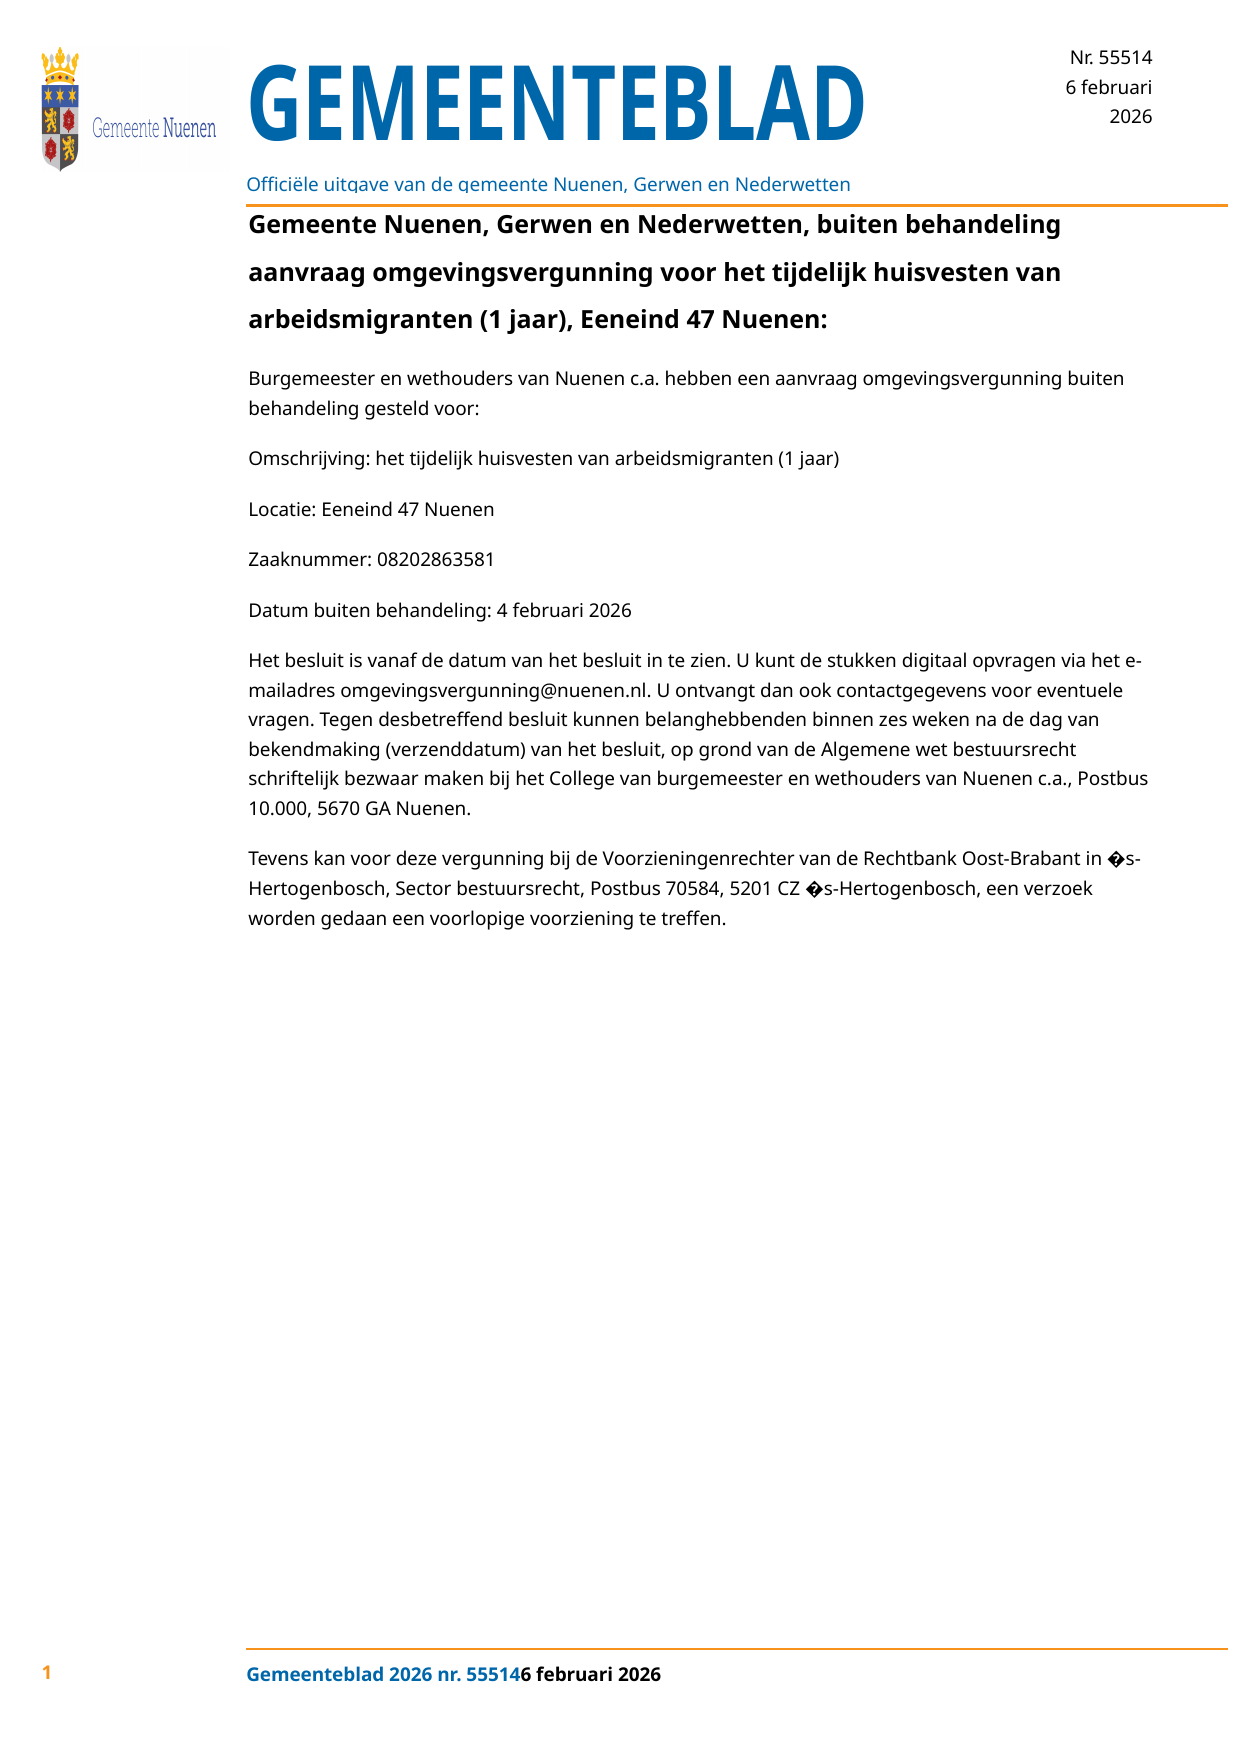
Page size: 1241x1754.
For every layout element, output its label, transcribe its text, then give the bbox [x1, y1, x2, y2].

text Datum buiten behandeling: 4 februari 2026 [248, 597, 1152, 622]
picture [41, 47, 231, 172]
text Zaaknummer: 08202863581 [248, 546, 1152, 572]
text Locatie: Eeneind 47 Nuenen [248, 496, 1152, 522]
text Burgemeester en wethouders van Nuenen c.a. hebben een aanvraag omgevingsvergunning buiten behandeling gesteld voor: [248, 366, 1152, 421]
text Tevens kan voor deze vergunning bij de Voorzieningenrechter van de Rechtbank Oost-Brabant in �s-Hertogenbosch, Sector bestuursrecht, Postbus 70584, 5201 CZ �s-Hertogenbosch, een verzoek worden gedaan een voorlopige voorziening te treffen. [248, 846, 1152, 930]
text Omschrijving: het tijdelijk huisvesten van arbeidsmigranten (1 jaar) [248, 446, 1152, 471]
text Het besluit is vanaf de datum van het besluit in te zien. U kunt de stukken digitaal opvragen via het e-mailadres omgevingsvergunning@nuenen.nl. U ontvangt dan ook contactgegevens voor eventuele vragen. Tegen desbetreffend besluit kunnen belanghebbenden binnen zes weken na de dag van bekendmaking (verzenddatum) van het besluit, op grond van de Algemene wet bestuursrecht schriftelijk bezwaar maken bij het College van burgemeester en wethouders van Nuenen c.a., Postbus 10.000, 5670 GA Nuenen. [248, 647, 1152, 821]
text Gemeente Nuenen, Gerwen en Nederwetten, buiten behandeling aanvraag omgevingsvergunning voor het tijdelijk huisvesten van arbeidsmigranten (1 jaar), Eeneind 47 Nuenen: [248, 207, 1152, 336]
